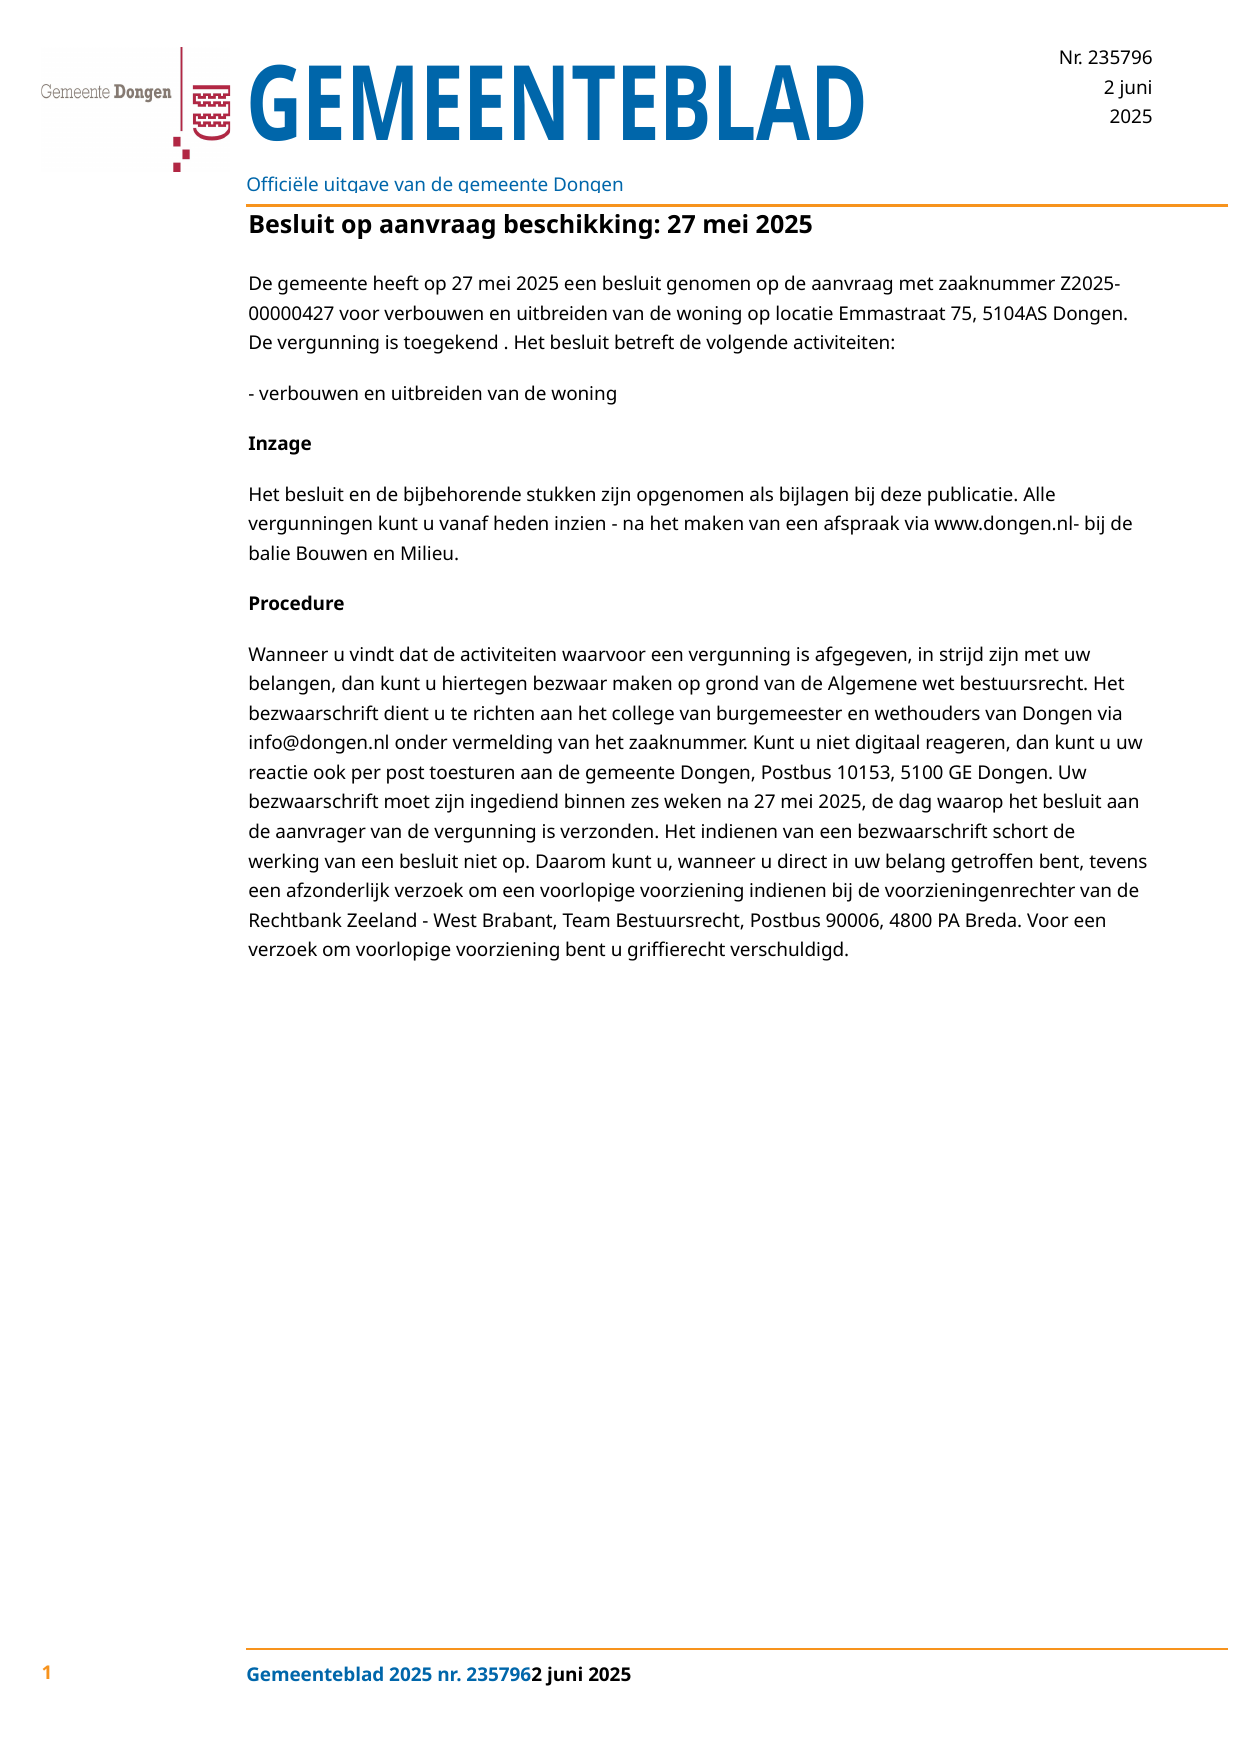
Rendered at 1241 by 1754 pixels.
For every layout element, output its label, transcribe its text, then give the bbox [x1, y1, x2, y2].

text Inzage [248, 430, 1152, 456]
text Procedure [248, 590, 1152, 616]
text Wanneer u vindt dat de activiteiten waarvoor een vergunning is afgegeven, in strijd zijn met uw belangen, dan kunt u hiertegen bezwaar maken op grond van de Algemene wet bestuursrecht. Het bezwaarschrift dient u te richten aan het college van burgemeester en wethouders van Dongen via info@dongen.nl onder vermelding van het zaaknummer. Kunt u niet digitaal reageren, dan kunt u uw reactie ook per post toesturen aan de gemeente Dongen, Postbus 10153, 5100 GE Dongen. Uw bezwaarschrift moet zijn ingediend binnen zes weken na 27 mei 2025, de dag waarop het besluit aan de aanvrager van de vergunning is verzonden. Het indienen van een bezwaarschrift schort de werking van een besluit niet op. Daarom kunt u, wanneer u direct in uw belang getroffen bent, tevens een afzonderlijk verzoek om een voorlopige voorziening indienen bij de voorzieningenrechter van de Rechtbank Zeeland - West Brabant, Team Bestuursrecht, Postbus 90006, 4800 PA Breda. Voor een verzoek om voorlopige voorziening bent u griffierecht verschuldigd. [248, 641, 1152, 962]
text - verbouwen en uitbreiden van de woning [248, 380, 1152, 406]
text Besluit op aanvraag beschikking: 27 mei 2025 [248, 207, 1152, 241]
text Het besluit en de bijbehorende stukken zijn opgenomen als bijlagen bij deze publicatie. Alle vergunningen kunt u vanaf heden inzien - na het maken van een afspraak via www.dongen.nl- bij de balie Bouwen en Milieu. [248, 481, 1152, 566]
picture [41, 47, 231, 172]
text De gemeente heeft op 27 mei 2025 een besluit genomen op de aanvraag met zaaknummer Z2025-00000427 voor verbouwen en uitbreiden van de woning op locatie Emmastraat 75, 5104AS Dongen. De vergunning is toegekend . Het besluit betreft de volgende activiteiten: [248, 270, 1152, 355]
